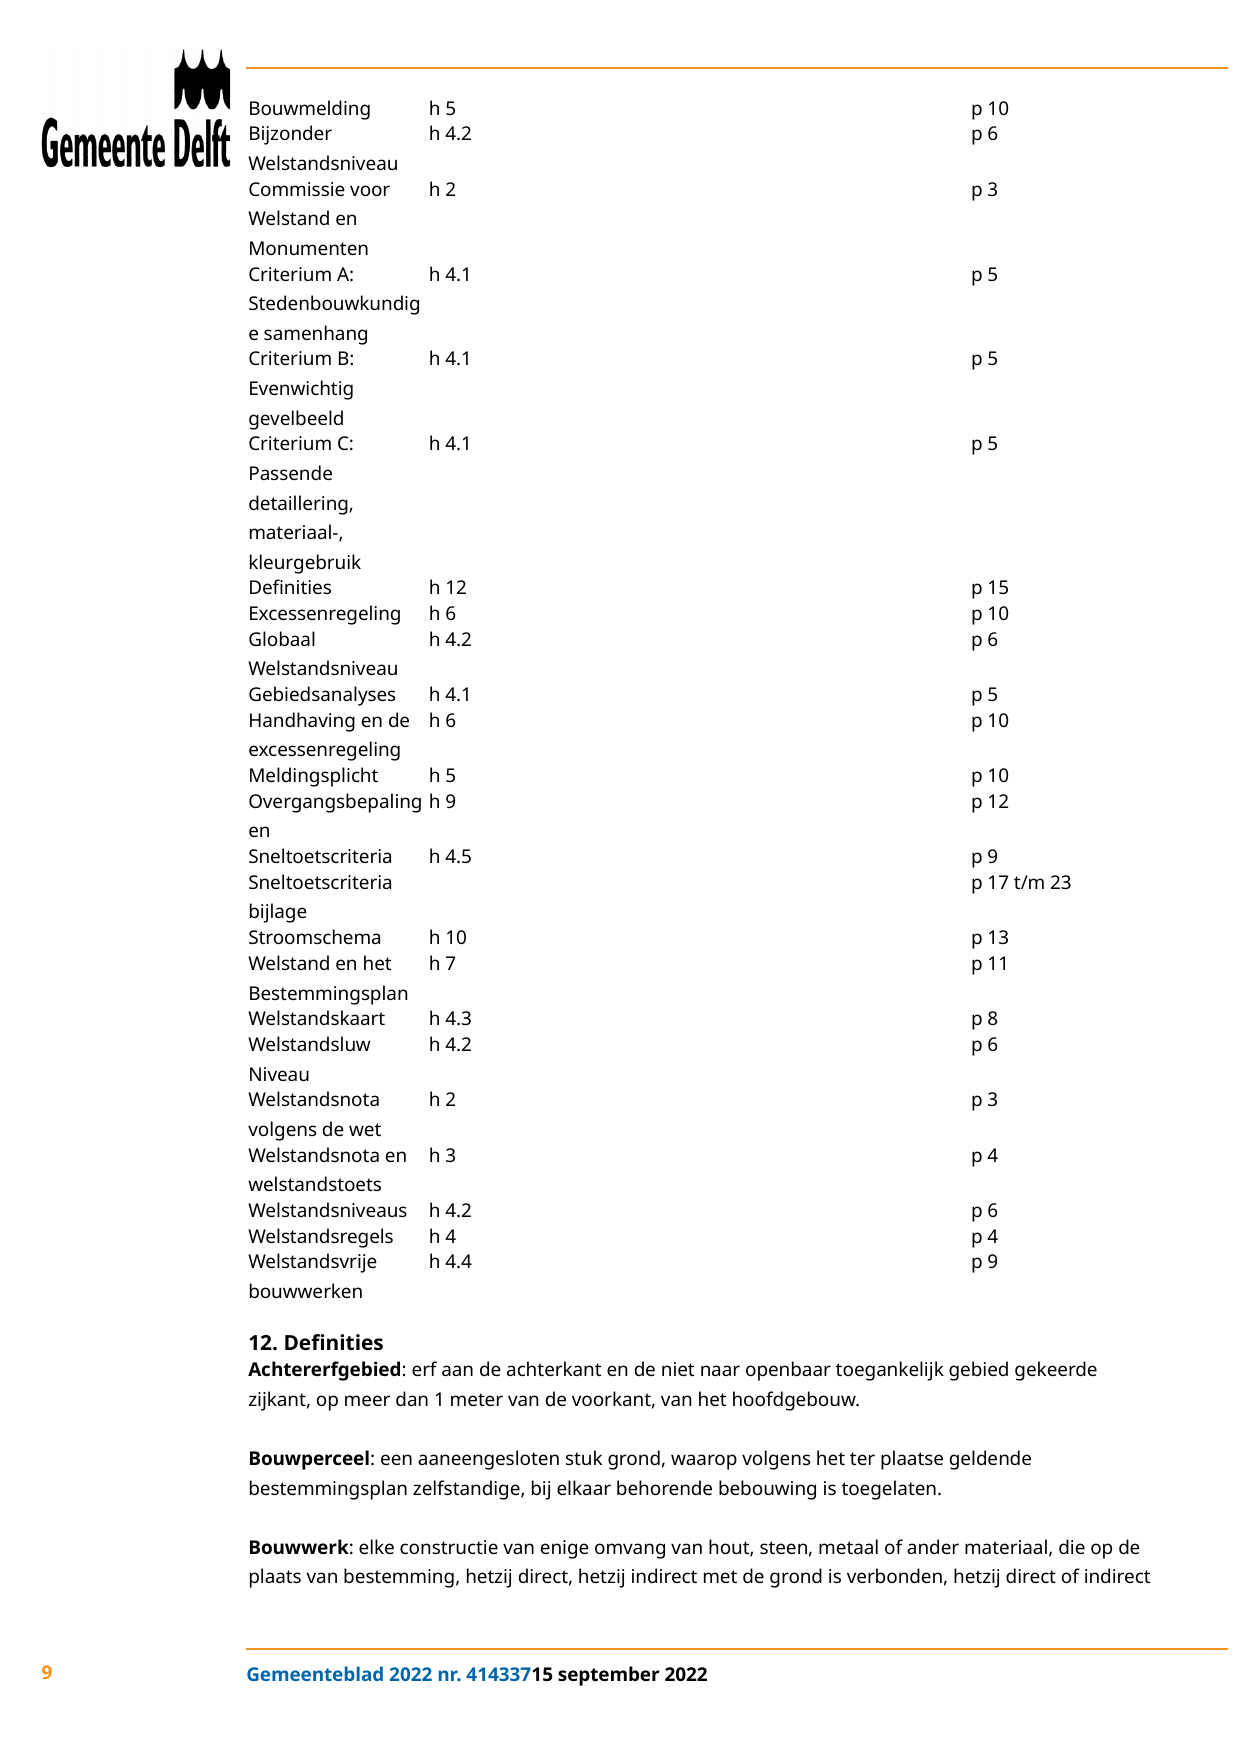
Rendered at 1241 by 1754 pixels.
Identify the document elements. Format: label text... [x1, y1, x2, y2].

table_cell [609, 431, 790, 574]
table_cell h 12 [429, 575, 609, 600]
table_cell [609, 763, 790, 788]
table_cell [609, 600, 790, 626]
table_cell [790, 1223, 971, 1249]
table_cell [609, 626, 790, 681]
table_cell Welstandskaart [248, 1006, 429, 1031]
table_cell Bijzonder Welstandsniveau [248, 121, 429, 176]
table_cell [790, 575, 971, 600]
table_cell [790, 950, 971, 1006]
table_cell [790, 95, 971, 121]
table_cell Globaal Welstandsniveau [248, 626, 429, 681]
table_cell Bouwmelding [248, 95, 429, 121]
table_cell [790, 925, 971, 950]
table_cell h 6 [429, 707, 609, 762]
table_cell h 2 [429, 1087, 609, 1142]
table_cell [609, 261, 790, 346]
table_cell Welstandsregels [248, 1223, 429, 1249]
table_cell Handhaving en de excessenregeling [248, 707, 429, 762]
table_cell [790, 431, 971, 574]
table_cell p 10 [971, 600, 1152, 626]
table_cell p 8 [971, 1006, 1152, 1031]
table_cell h 6 [429, 600, 609, 626]
table_cell [790, 844, 971, 869]
table_cell [790, 1087, 971, 1142]
table_cell [609, 788, 790, 843]
table_cell [790, 626, 971, 681]
table_cell p 11 [971, 950, 1152, 1006]
table_cell p 17 t/m 23 [971, 869, 1152, 924]
table_cell [790, 1006, 971, 1031]
table_cell [609, 1223, 790, 1249]
table_cell [790, 1142, 971, 1197]
table_cell h 4.5 [429, 844, 609, 869]
table_cell h 4.4 [429, 1249, 609, 1304]
table_cell Welstandsnota en welstandstoets [248, 1142, 429, 1197]
table_cell p 9 [971, 844, 1152, 869]
table_cell p 6 [971, 1197, 1152, 1223]
table_cell h 4.1 [429, 681, 609, 707]
table_cell [609, 950, 790, 1006]
table_cell p 5 [971, 431, 1152, 574]
table_cell [790, 176, 971, 261]
table_cell [790, 707, 971, 762]
table_cell [790, 763, 971, 788]
table_cell [790, 1249, 971, 1304]
table_cell p 13 [971, 925, 1152, 950]
table_cell p 3 [971, 1087, 1152, 1142]
table_cell [609, 844, 790, 869]
table_cell p 10 [971, 707, 1152, 762]
table_cell Gebiedsanalyses [248, 681, 429, 707]
table_cell Welstandsniveaus [248, 1197, 429, 1223]
table_cell h 4.1 [429, 261, 609, 346]
table_cell h 5 [429, 763, 609, 788]
table_cell Criterium A: Stedenbouwkundige samenhang [248, 261, 429, 346]
text Bouwperceel: een aaneengesloten stuk grond, waarop volgens het ter plaatse geldende bestemmingsplan zelfstandige, bij elkaar behorende bebouwing is toegelaten. [248, 1445, 1152, 1501]
table_cell [429, 869, 609, 924]
table_cell [609, 1031, 790, 1087]
table_cell h 5 [429, 95, 609, 121]
table_cell h 4.2 [429, 1197, 609, 1223]
table_cell [609, 1249, 790, 1304]
table_cell p 10 [971, 763, 1152, 788]
table_cell [609, 121, 790, 176]
table_cell h 4.2 [429, 121, 609, 176]
table_cell Welstandsvrije bouwwerken [248, 1249, 429, 1304]
table_cell [609, 575, 790, 600]
text Achtererfgebied: erf aan de achterkant en de niet naar openbaar toegankelijk gebied gekeerde zijkant, op meer dan 1 meter van de voorkant, van het hoofdgebouw. [248, 1356, 1152, 1412]
table_cell h 4 [429, 1223, 609, 1249]
table_cell h 3 [429, 1142, 609, 1197]
table_cell [790, 261, 971, 346]
table_cell [790, 869, 971, 924]
table_cell p 5 [971, 681, 1152, 707]
text Bouwwerk: elke constructie van enige omvang van hout, steen, metaal of ander materiaal, die op de plaats van bestemming, hetzij direct, hetzij indirect met de grond is verbonden, hetzij direct of indirect [248, 1534, 1152, 1589]
table_cell p 3 [971, 176, 1152, 261]
table_cell [609, 925, 790, 950]
table_cell [609, 176, 790, 261]
table_cell h 10 [429, 925, 609, 950]
table_cell Definities [248, 575, 429, 600]
table_cell p 9 [971, 1249, 1152, 1304]
table_cell Criterium B: Evenwichtig gevelbeeld [248, 346, 429, 431]
table_cell [609, 95, 790, 121]
table_cell [790, 600, 971, 626]
table_cell p 4 [971, 1142, 1152, 1197]
table_cell [790, 1031, 971, 1087]
table_cell p 12 [971, 788, 1152, 843]
table_cell Sneltoetscriteria bijlage [248, 869, 429, 924]
table_cell h 7 [429, 950, 609, 1006]
table_cell [609, 707, 790, 762]
table_cell p 6 [971, 626, 1152, 681]
table_cell Welstandsnota volgens de wet [248, 1087, 429, 1142]
table_cell p 10 [971, 95, 1152, 121]
table_cell h 4.2 [429, 1031, 609, 1087]
table_cell p 5 [971, 261, 1152, 346]
table_cell Welstandsluw Niveau [248, 1031, 429, 1087]
table_cell [609, 1142, 790, 1197]
table_cell [790, 121, 971, 176]
table_cell [609, 681, 790, 707]
table_cell Commissie voor Welstand en Monumenten [248, 176, 429, 261]
table_cell h 9 [429, 788, 609, 843]
table_cell h 4.1 [429, 346, 609, 431]
table_cell p 6 [971, 1031, 1152, 1087]
table_cell Excessenregeling [248, 600, 429, 626]
table_cell [609, 1087, 790, 1142]
table_cell [609, 1006, 790, 1031]
text 12. Definities [248, 1328, 1152, 1356]
table_cell h 2 [429, 176, 609, 261]
table_cell p 6 [971, 121, 1152, 176]
table_cell [790, 346, 971, 431]
table_cell Meldingsplicht [248, 763, 429, 788]
table_cell h 4.3 [429, 1006, 609, 1031]
table_cell [790, 1197, 971, 1223]
table_cell p 5 [971, 346, 1152, 431]
table_cell p 15 [971, 575, 1152, 600]
table_cell Stroomschema [248, 925, 429, 950]
table_cell Sneltoetscriteria [248, 844, 429, 869]
table_cell [790, 681, 971, 707]
table_cell [609, 869, 790, 924]
table_cell h 4.1 [429, 431, 609, 574]
table_cell Criterium C: Passende detaillering, materiaal-, kleurgebruik [248, 431, 429, 574]
table_cell Welstand en het Bestemmingsplan [248, 950, 429, 1006]
table_cell [790, 788, 971, 843]
table_cell [609, 1197, 790, 1223]
table_cell [609, 346, 790, 431]
table_cell p 4 [971, 1223, 1152, 1249]
table_cell Overgangsbepalingen [248, 788, 429, 843]
table_cell h 4.2 [429, 626, 609, 681]
picture [41, 47, 231, 172]
